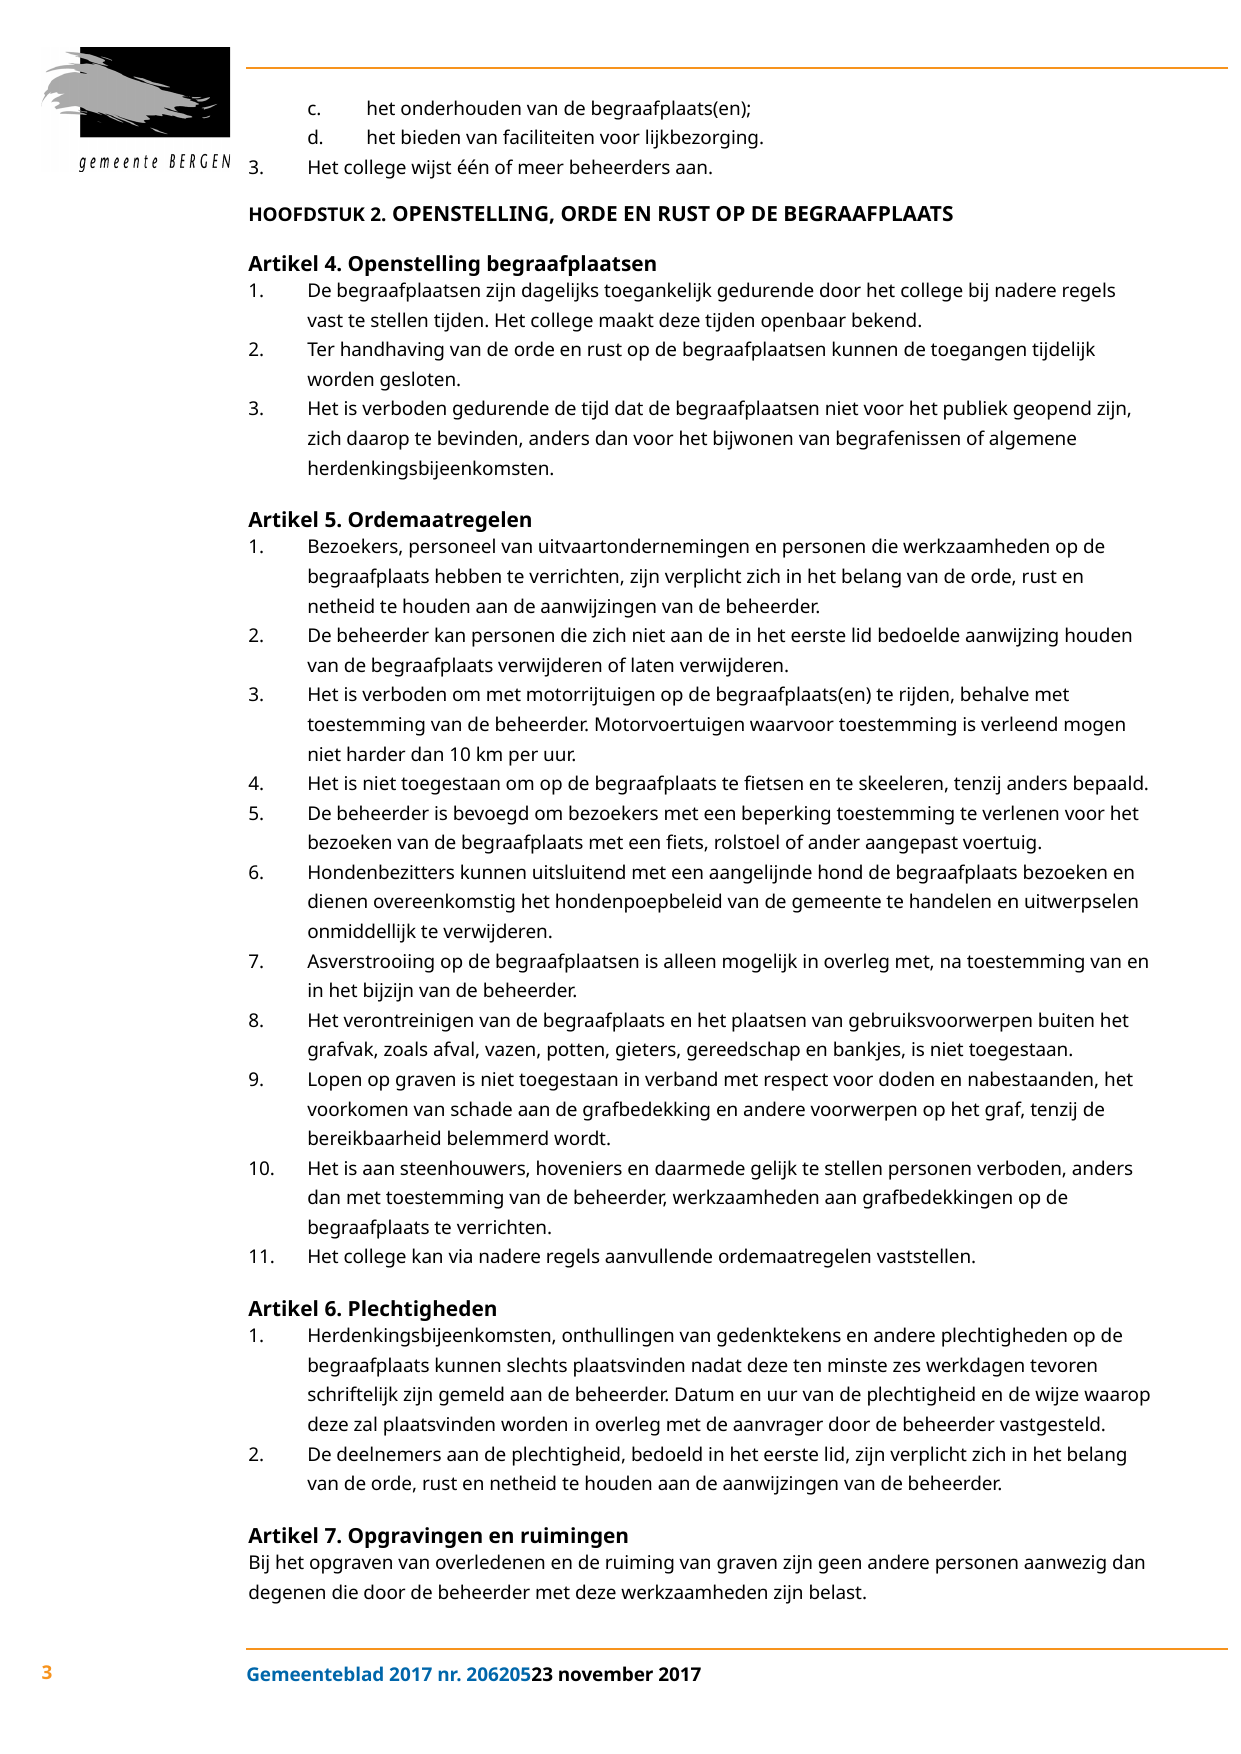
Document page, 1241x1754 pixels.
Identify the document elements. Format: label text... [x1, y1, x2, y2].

list Lopen op graven is niet toegestaan in verband met respect voor doden en nabestaanden, het voorkomen van schade aan de grafbedekking en andere voorwerpen op het graf, tenzij de bereikbaarheid belemmerd wordt. [248, 1066, 1152, 1151]
list De begraafplaatsen zijn dagelijks toegankelijk gedurende door het college bij nadere regels vast te stellen tijden. Het college maakt deze tijden openbaar bekend. [248, 277, 1152, 333]
text Artikel 6. Plechtigheden [248, 1294, 1152, 1322]
list Herdenkingsbijeenkomsten, onthullingen van gedenktekens en andere plechtigheden op de begraafplaats kunnen slechts plaatsvinden nadat deze ten minste zes werkdagen tevoren schriftelijk zijn gemeld aan de beheerder. Datum en uur van de plechtigheid en de wijze waarop deze zal plaatsvinden worden in overleg met de aanvrager door de beheerder vastgesteld. [248, 1322, 1152, 1437]
list Het is verboden om met motorrijtuigen op de begraafplaats(en) te rijden, behalve met toestemming van de beheerder. Motorvoertuigen waarvoor toestemming is verleend mogen niet harder dan 10 km per uur. [248, 682, 1152, 766]
list Bezoekers, personeel van uitvaartondernemingen en personen die werkzaamheden op de begraafplaats hebben te verrichten, zijn verplicht zich in het belang van de orde, rust en netheid te houden aan de aanwijzingen van de beheerder. [248, 534, 1152, 618]
list Het college wijst één of meer beheerders aan. [248, 154, 1152, 180]
text Artikel 7. Opgravingen en ruimingen [248, 1521, 1152, 1549]
list De deelnemers aan de plechtigheid, bedoeld in het eerste lid, zijn verplicht zich in het belang van de orde, rust en netheid te houden aan de aanwijzingen van de beheerder. [248, 1441, 1152, 1496]
list Het is verboden gedurende de tijd dat de begraafplaatsen niet voor het publiek geopend zijn, zich daarop te bevinden, anders dan voor het bijwonen van begrafenissen of algemene herdenkingsbijeenkomsten. [248, 396, 1152, 481]
text HOOFDSTUK 2. OPENSTELLING, ORDE EN RUST OP DE BEGRAAFPLAATS [248, 199, 1152, 228]
list Het is niet toegestaan om op de begraafplaats te fietsen en te skeeleren, tenzij anders bepaald. [248, 770, 1152, 796]
list Het verontreinigen van de begraafplaats en het plaatsen van gebruiksvoorwerpen buiten het grafvak, zoals afval, vazen, potten, gieters, gereedschap en bankjes, is niet toegestaan. [248, 1007, 1152, 1062]
list het onderhouden van de begraafplaats(en); [307, 95, 1152, 121]
list Asverstrooiing op de begraafplaatsen is alleen mogelijk in overleg met, na toestemming van en in het bijzijn van de beheerder. [248, 948, 1152, 1003]
list het bieden van faciliteiten voor lijkbezorging. [307, 124, 1152, 150]
list Hondenbezitters kunnen uitsluitend met een aangelijnde hond de begraafplaats bezoeken en dienen overeenkomstig het hondenpoepbeleid van de gemeente te handelen en uitwerpselen onmiddellijk te verwijderen. [248, 859, 1152, 944]
list Het is aan steenhouwers, hoveniers en daarmede gelijk te stellen personen verboden, anders dan met toestemming van de beheerder, werkzaamheden aan grafbedekkingen op de begraafplaats te verrichten. [248, 1155, 1152, 1240]
list Het college kan via nadere regels aanvullende ordemaatregelen vaststellen. [248, 1244, 1152, 1269]
text Bij het opgraven van overledenen en de ruiming van graven zijn geen andere personen aanwezig dan degenen die door de beheerder met deze werkzaamheden zijn belast. [248, 1549, 1152, 1604]
picture [41, 47, 231, 172]
list De beheerder kan personen die zich niet aan de in het eerste lid bedoelde aanwijzing houden van de begraafplaats verwijderen of laten verwijderen. [248, 622, 1152, 678]
list Ter handhaving van de orde en rust op de begraafplaatsen kunnen de toegangen tijdelijk worden gesloten. [248, 336, 1152, 392]
list De beheerder is bevoegd om bezoekers met een beperking toestemming te verlenen voor het bezoeken van de begraafplaats met een fiets, rolstoel of ander aangepast voertuig. [248, 800, 1152, 855]
text Artikel 4. Openstelling begraafplaatsen [248, 249, 1152, 277]
text Artikel 5. Ordemaatregelen [248, 505, 1152, 534]
